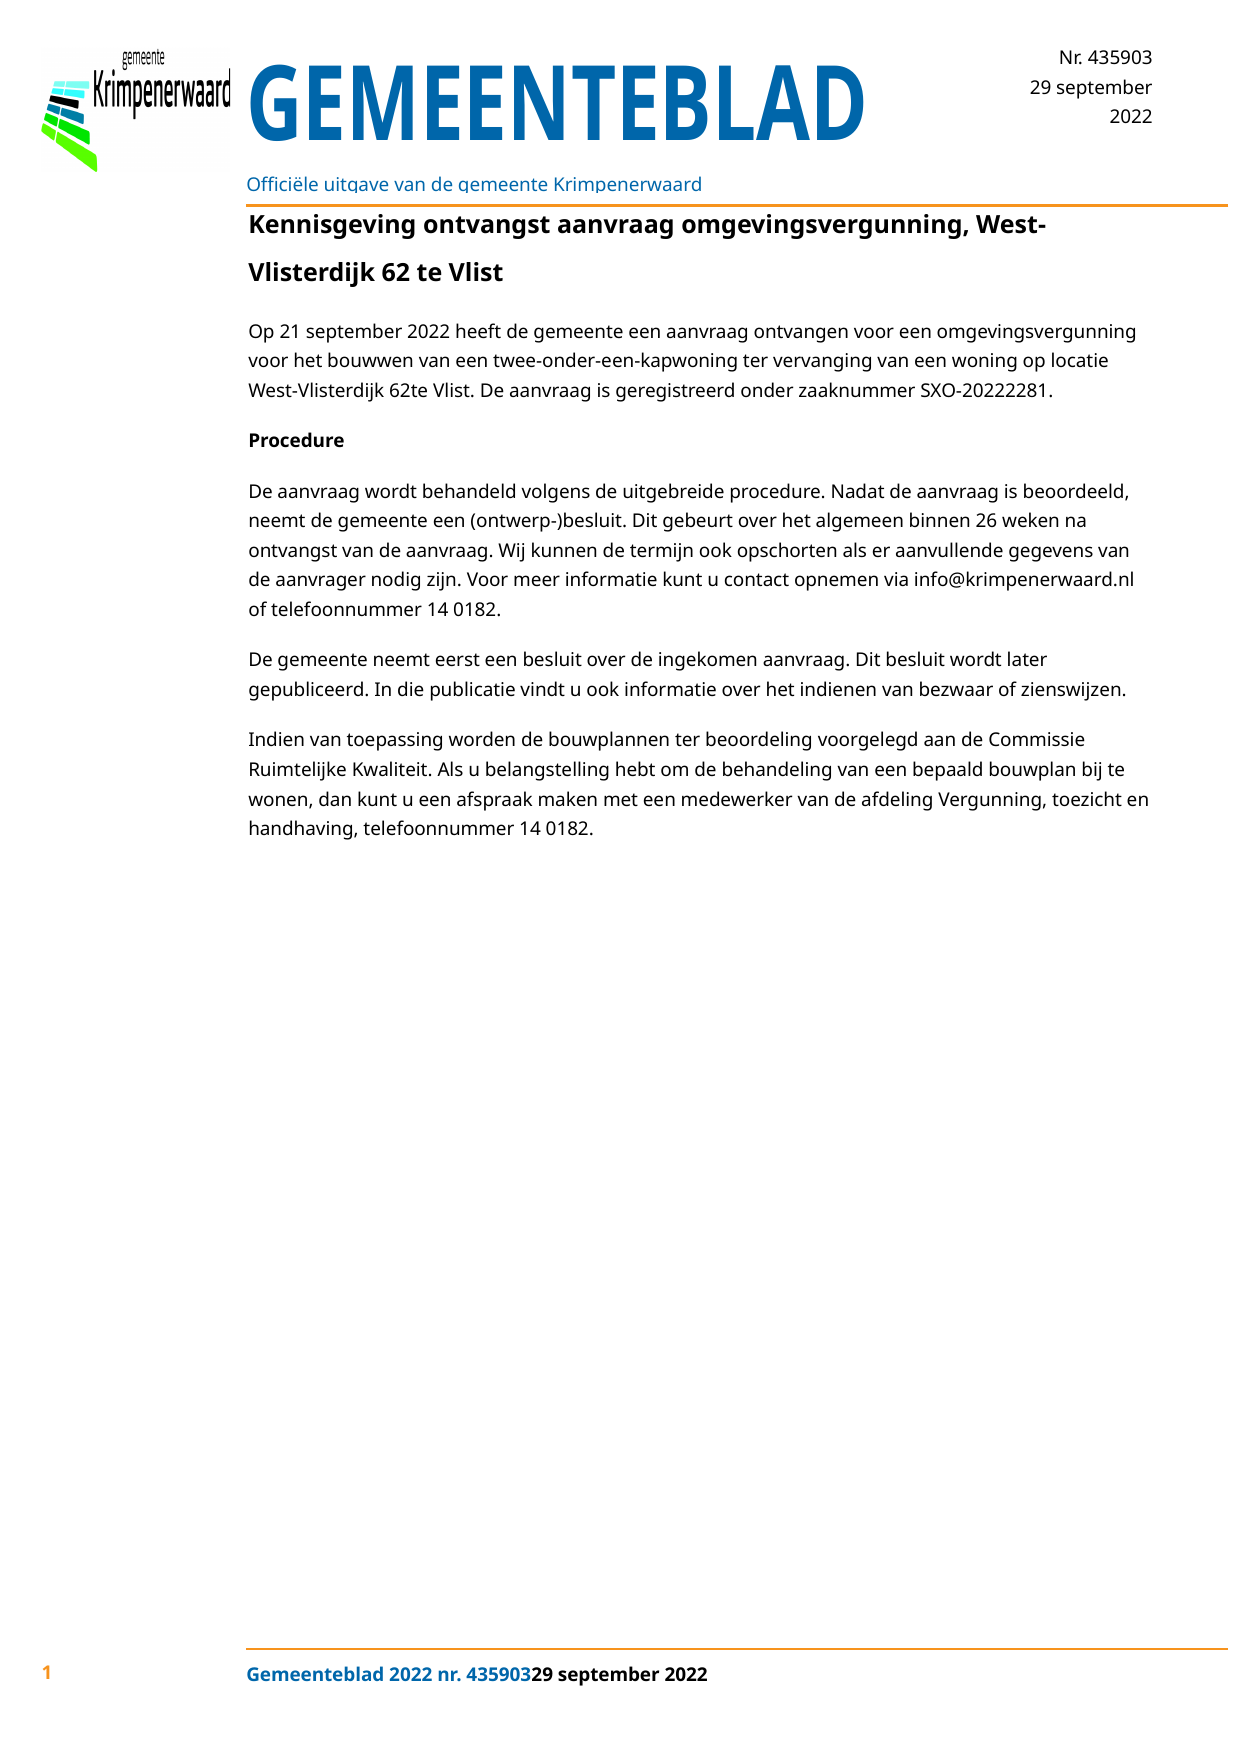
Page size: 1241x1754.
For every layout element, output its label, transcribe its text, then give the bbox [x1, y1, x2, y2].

text Kennisgeving ontvangst aanvraag omgevingsvergunning, West-Vlisterdijk 62 te Vlist [248, 207, 1152, 288]
picture [41, 47, 231, 172]
text Indien van toepassing worden de bouwplannen ter beoordeling voorgelegd aan de Commissie Ruimtelijke Kwaliteit. Als u belangstelling hebt om de behandeling van een bepaald bouwplan bij te wonen, dan kunt u een afspraak maken met een medewerker van de afdeling Vergunning, toezicht en handhaving, telefoonnummer 14 0182. [248, 727, 1152, 841]
text De gemeente neemt eerst een besluit over de ingekomen aanvraag. Dit besluit wordt later gepubliceerd. In die publicatie vindt u ook informatie over het indienen van bezwaar of zienswijzen. [248, 647, 1152, 702]
text De aanvraag wordt behandeld volgens de uitgebreide procedure. Nadat de aanvraag is beoordeeld, neemt de gemeente een (ontwerp-)besluit. Dit gebeurt over het algemeen binnen 26 weken na ontvangst van de aanvraag. Wij kunnen de termijn ook opschorten als er aanvullende gegevens van de aanvrager nodig zijn. Voor meer informatie kunt u contact opnemen via info@krimpenerwaard.nl of telefoonnummer 14 0182. [248, 478, 1152, 622]
text Procedure [248, 427, 1152, 453]
text Op 21 september 2022 heeft de gemeente een aanvraag ontvangen voor een omgevingsvergunning voor het bouwwen van een twee-onder-een-kapwoning ter vervanging van een woning op locatie West-Vlisterdijk 62te Vlist. De aanvraag is geregistreerd onder zaaknummer SXO-20222281. [248, 318, 1152, 403]
